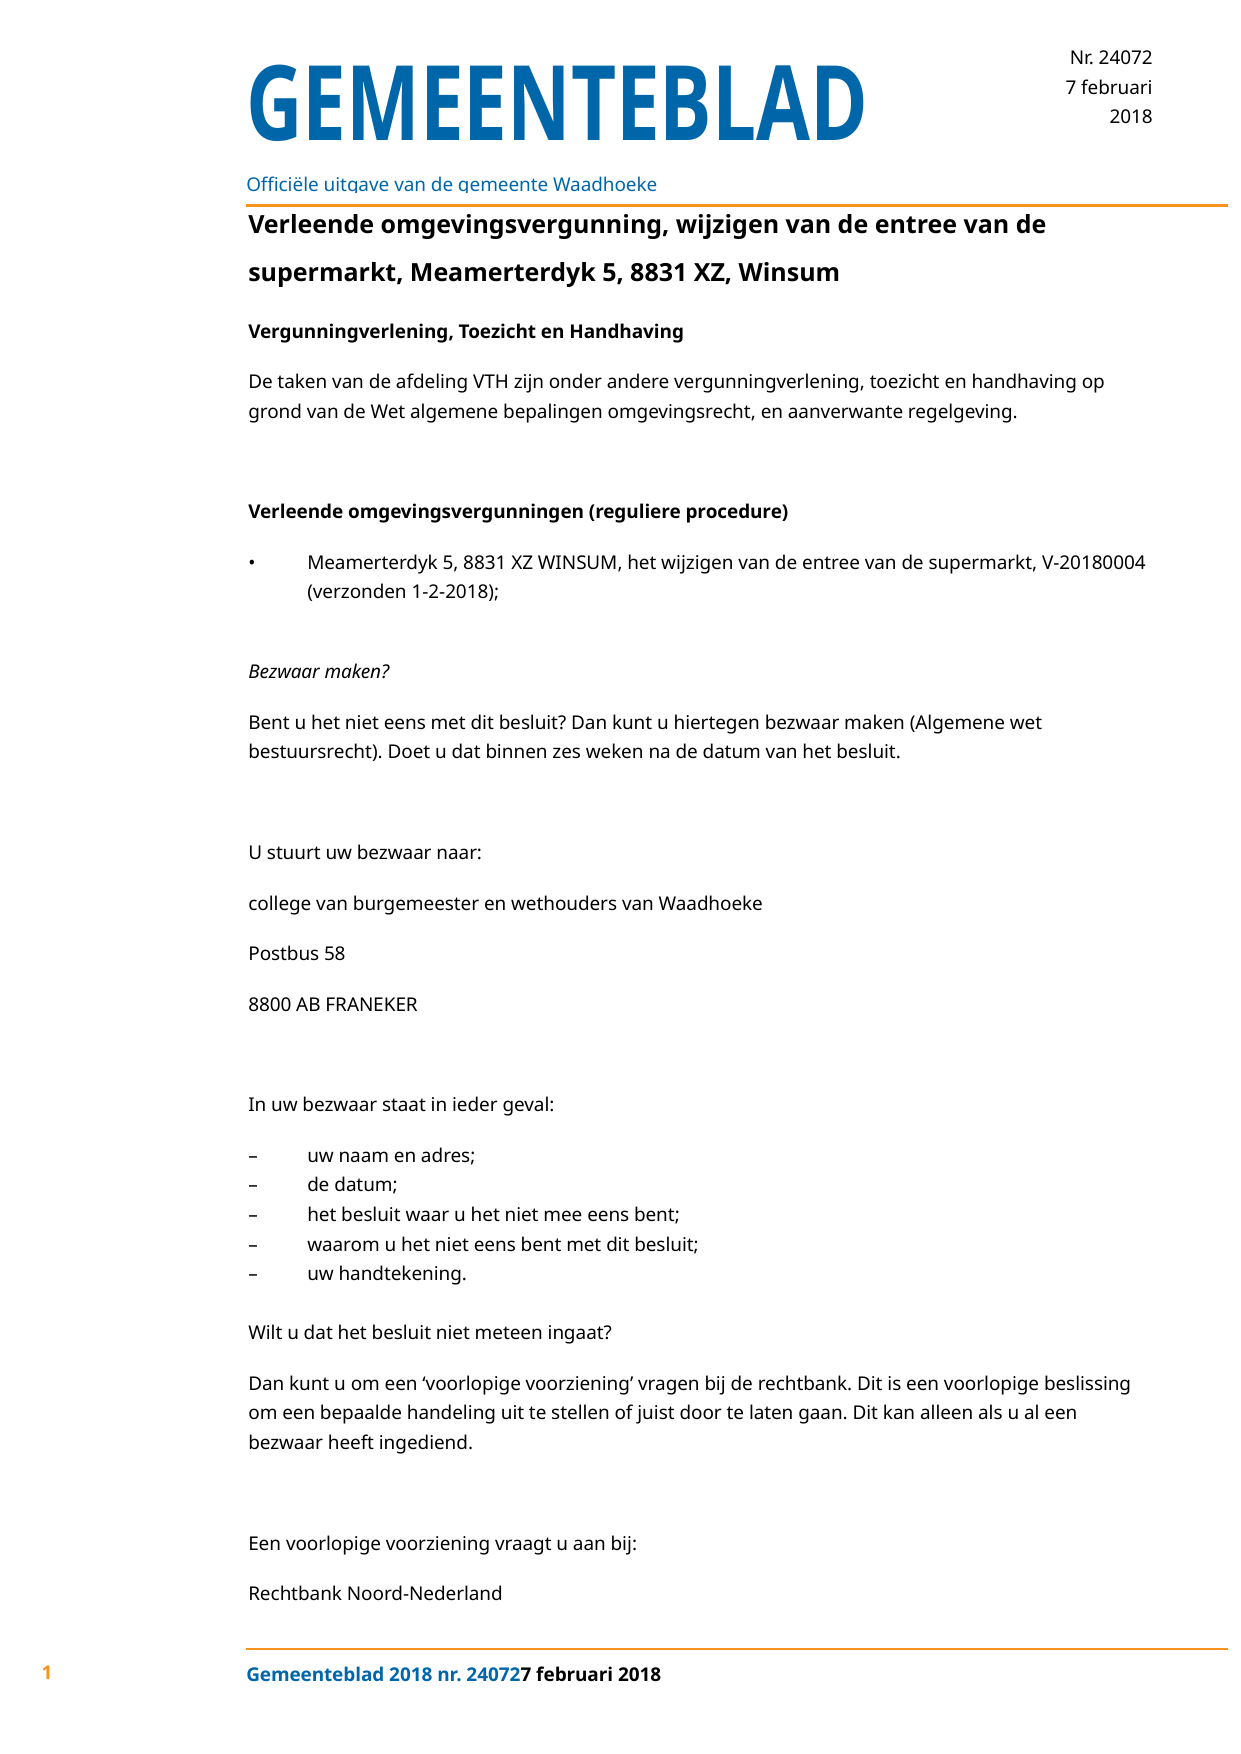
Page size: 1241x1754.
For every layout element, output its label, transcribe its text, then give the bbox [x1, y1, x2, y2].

list de datum; [248, 1172, 1152, 1197]
text 8800 AB FRANEKER [248, 991, 1152, 1017]
text Postbus 58 [248, 940, 1152, 966]
list het besluit waar u het niet mee eens bent; [248, 1201, 1152, 1227]
text U stuurt uw bezwaar naar: [248, 839, 1152, 865]
text Vergunningverlening, Toezicht en Handhaving [248, 318, 1152, 344]
text Bezwaar maken? [248, 659, 1152, 684]
list Meamerterdyk 5, 8831 XZ WINSUM, het wijzigen van de entree van de supermarkt, V-20180004 (verzonden 1-2-2018); [248, 549, 1152, 604]
text De taken van de afdeling VTH zijn onder andere vergunningverlening, toezicht en handhaving op grond van de Wet algemene bepalingen omgevingsrecht, en aanverwante regelgeving. [248, 368, 1152, 424]
list waarom u het niet eens bent met dit besluit; [248, 1231, 1152, 1257]
text Een voorlopige voorziening vraagt u aan bij: [248, 1530, 1152, 1556]
picture [41, 47, 231, 172]
text Verleende omgevingsvergunning, wijzigen van de entree van de supermarkt, Meamerterdyk 5, 8831 XZ, Winsum [248, 207, 1152, 288]
text Dan kunt u om een ‘voorlopige voorziening’ vragen bij de rechtbank. Dit is een voorlopige beslissing om een bepaalde handeling uit te stellen of juist door te laten gaan. Dit kan alleen als u al een bezwaar heeft ingediend. [248, 1370, 1152, 1455]
list uw handtekening. [248, 1260, 1152, 1286]
text Verleende omgevingsvergunningen (reguliere procedure) [248, 499, 1152, 524]
text In uw bezwaar staat in ieder geval: [248, 1092, 1152, 1117]
text Wilt u dat het besluit niet meteen ingaat? [248, 1319, 1152, 1345]
text Rechtbank Noord-Nederland [248, 1580, 1152, 1606]
text college van burgemeester en wethouders van Waadhoeke [248, 890, 1152, 916]
list uw naam en adres; [248, 1142, 1152, 1168]
text Bent u het niet eens met dit besluit? Dan kunt u hiertegen bezwaar maken (Algemene wet bestuursrecht). Doet u dat binnen zes weken na de datum van het besluit. [248, 709, 1152, 764]
